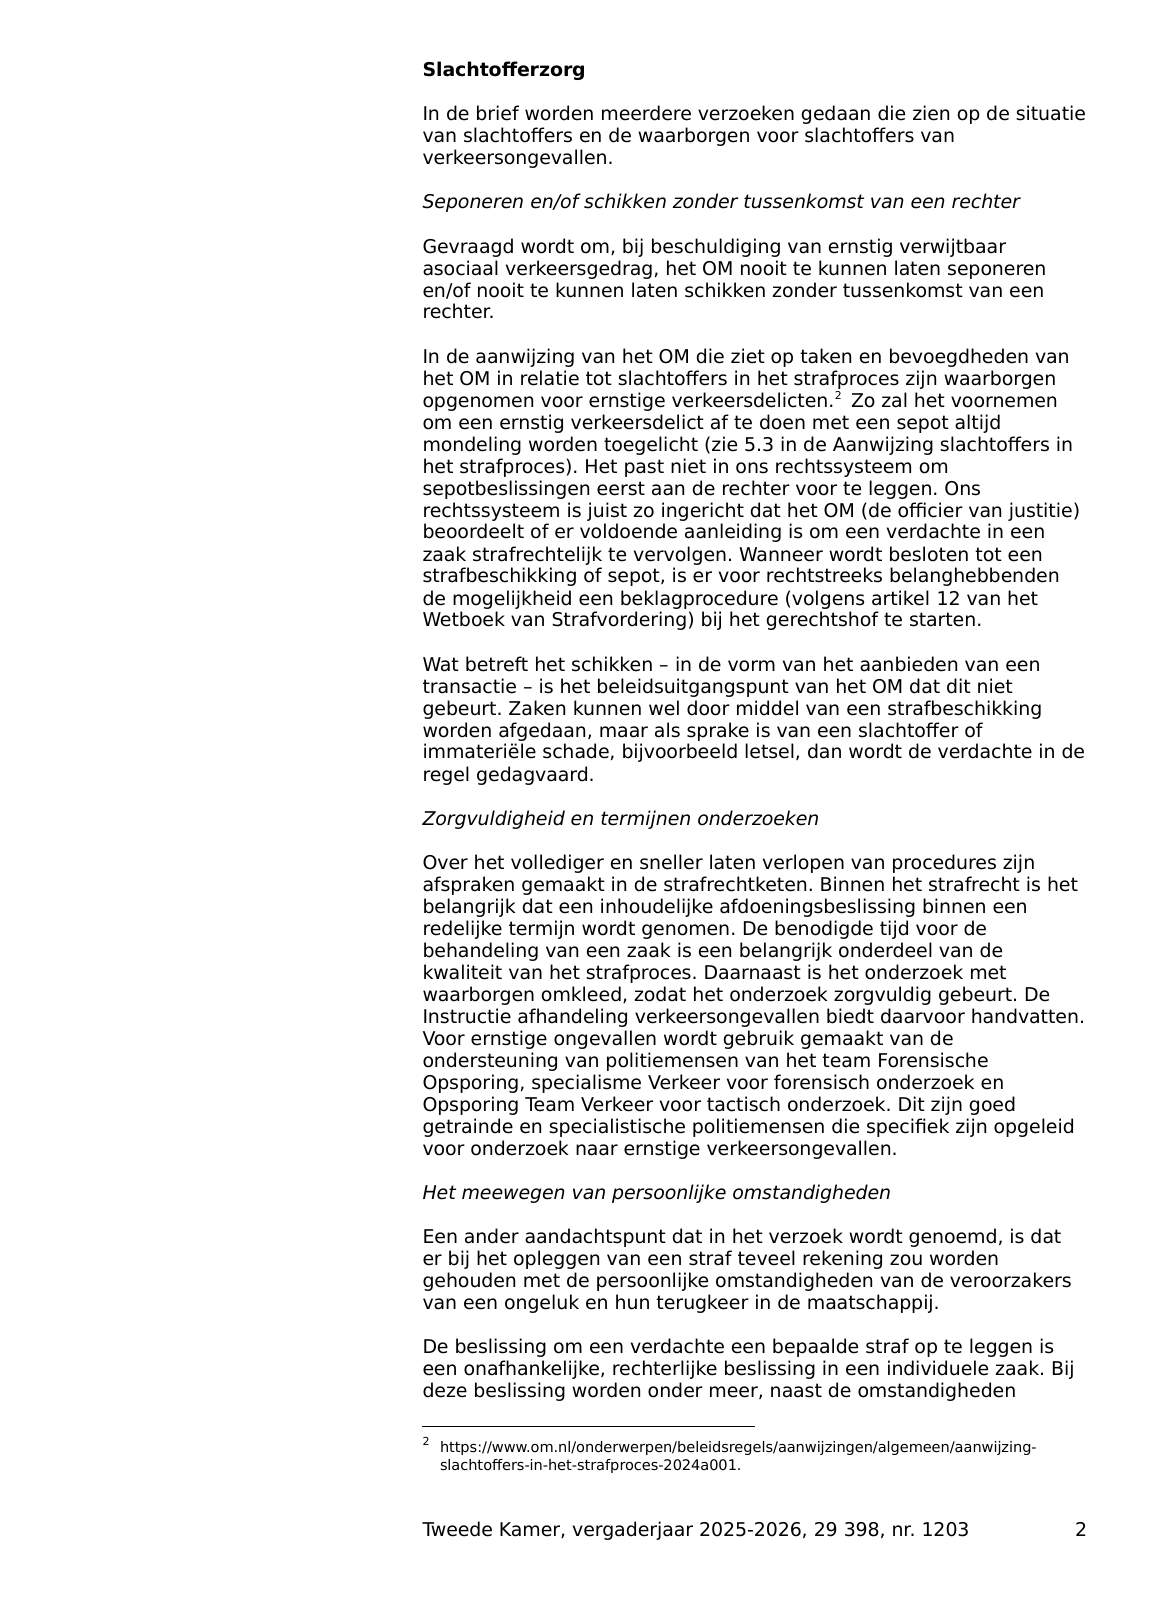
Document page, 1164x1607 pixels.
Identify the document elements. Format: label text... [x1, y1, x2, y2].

text https://www.om.nl/onderwerpen/beleidsregels/aanwijzingen/algemeen/aanwijzing-slachtoffers-in-het-strafproces-2024a001. [422, 1435, 1087, 1474]
text Over het vollediger en sneller laten verlopen van procedures zijn afspraken gemaakt in de strafrechtketen. Binnen het strafrecht is het belangrijk dat een inhoudelijke afdoeningsbeslissing binnen een redelijke termijn wordt genomen. De benodigde tijd voor de behandeling van een zaak is een belangrijk onderdeel van de kwaliteit van het strafproces. Daarnaast is het onderzoek met waarborgen omkleed, zodat het onderzoek zorgvuldig gebeurt. De Instructie afhandeling verkeersongevallen biedt daarvoor handvatten. Voor ernstige ongevallen wordt gebruik gemaakt van de ondersteuning van politiemensen van het team Forensische Opsporing, specialisme Verkeer voor forensisch onderzoek en Opsporing Team Verkeer voor tactisch onderzoek. Dit zijn goed getrainde en specialistische politiemensen die specifiek zijn opgeleid voor onderzoek naar ernstige verkeersongevallen. [422, 852, 1087, 1159]
text Gevraagd wordt om, bij beschuldiging van ernstig verwijtbaar asociaal verkeersgedrag, het OM nooit te kunnen laten seponeren en/of nooit te kunnen laten schikken zonder tussenkomst van een rechter. [422, 236, 1087, 323]
text De beslissing om een verdachte een bepaalde straf op te leggen is een onafhankelijke, rechterlijke beslissing in een individuele zaak. Bij deze beslissing worden onder meer, naast de omstandigheden [422, 1336, 1087, 1402]
text Wat betreft het schikken – in de vorm van het aanbieden van een transactie – is het beleidsuitgangspunt van het OM dat dit niet gebeurt. Zaken kunnen wel door middel van een strafbeschikking worden afgedaan, maar als sprake is van een slachtoffer of immateriële schade, bijvoorbeeld letsel, dan wordt de verdachte in de regel gedagvaard. [422, 653, 1087, 785]
subtitle Slachtofferzorg [422, 59, 1087, 81]
text In de brief worden meerdere verzoeken gedaan die zien op de situatie van slachtoffers en de waarborgen voor slachtoffers van verkeersongevallen. [422, 103, 1087, 169]
subtitle Het meewegen van persoonlijke omstandigheden [422, 1182, 1087, 1204]
subtitle Zorgvuldigheid en termijnen onderzoeken [422, 808, 1087, 829]
text Een ander aandachtspunt dat in het verzoek wordt genoemd, is dat er bij het opleggen van een straf teveel rekening zou worden gehouden met de persoonlijke omstandigheden van de veroorzakers van een ongeluk en hun terugkeer in de maatschappij. [422, 1226, 1087, 1314]
subtitle Seponeren en/of schikken zonder tussenkomst van een rechter [422, 191, 1087, 213]
text In de aanwijzing van het OM die ziet op taken en bevoegdheden van het OM in relatie tot slachtoffers in het strafproces zijn waarborgen opgenomen voor ernstige verkeersdelicten. Zo zal het voornemen om een ernstig verkeersdelict af te doen met een sepot altijd mondeling worden toegelicht (zie 5.3 in de Aanwijzing slachtoffers in het strafproces). Het past niet in ons rechtssysteem om sepotbeslissingen eerst aan de rechter voor te leggen. Ons rechtssysteem is juist zo ingericht dat het OM (de officier van justitie) beoordeelt of er voldoende aanleiding is om een verdachte in een zaak strafrechtelijk te vervolgen. Wanneer wordt besloten tot een strafbeschikking of sepot, is er voor rechtstreeks belanghebbenden de mogelijkheid een beklagprocedure (volgens artikel 12 van het Wetboek van Strafvordering) bij het gerechtshof te starten. [422, 346, 1087, 631]
